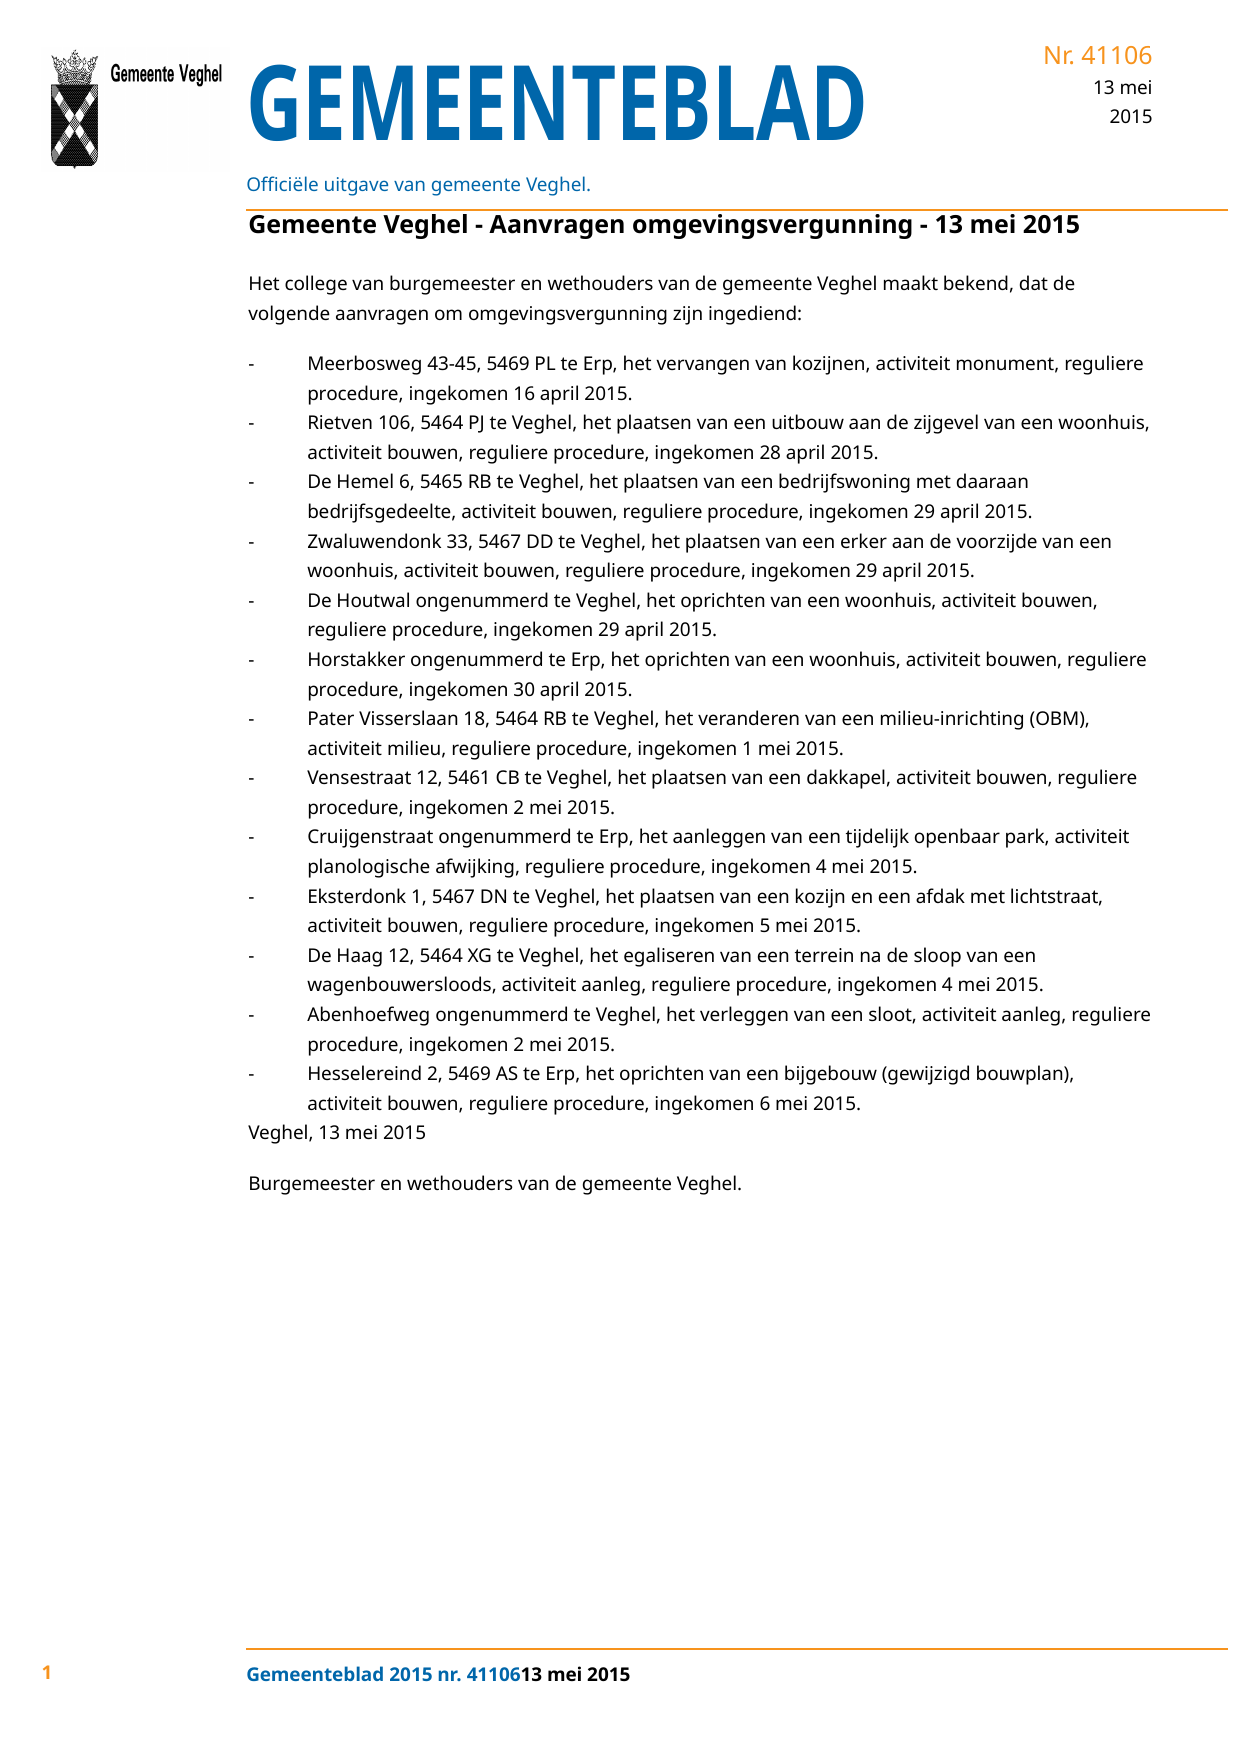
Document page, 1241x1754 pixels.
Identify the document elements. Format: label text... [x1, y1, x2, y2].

list De Haag 12, 5464 XG te Veghel, het egaliseren van een terrein na de sloop van een wagenbouwersloods, activiteit aanleg, reguliere procedure, ingekomen 4 mei 2015. [248, 942, 1152, 997]
list Rietven 106, 5464 PJ te Veghel, het plaatsen van een uitbouw aan de zijgevel van een woonhuis, activiteit bouwen, reguliere procedure, ingekomen 28 april 2015. [248, 409, 1152, 465]
list Pater Visserslaan 18, 5464 RB te Veghel, het veranderen van een milieu-inrichting (OBM), activiteit milieu, reguliere procedure, ingekomen 1 mei 2015. [248, 705, 1152, 761]
list De Houtwal ongenummerd te Veghel, het oprichten van een woonhuis, activiteit bouwen, reguliere procedure, ingekomen 29 april 2015. [248, 587, 1152, 642]
picture [41, 47, 231, 172]
text Gemeente Veghel - Aanvragen omgevingsvergunning - 13 mei 2015 [248, 211, 1152, 241]
list Horstakker ongenummerd te Erp, het oprichten van een woonhuis, activiteit bouwen, reguliere procedure, ingekomen 30 april 2015. [248, 646, 1152, 701]
text Burgemeester en wethouders van de gemeente Veghel. [248, 1170, 1152, 1196]
list Hesselereind 2, 5469 AS te Erp, het oprichten van een bijgebouw (gewijzigd bouwplan), activiteit bouwen, reguliere procedure, ingekomen 6 mei 2015. [248, 1060, 1152, 1116]
text Veghel, 13 mei 2015 [248, 1119, 1152, 1145]
text Het college van burgemeester en wethouders van de gemeente Veghel maakt bekend, dat de volgende aanvragen om omgevingsvergunning zijn ingediend: [248, 270, 1152, 326]
list Zwaluwendonk 33, 5467 DD te Veghel, het plaatsen van een erker aan de voorzijde van een woonhuis, activiteit bouwen, reguliere procedure, ingekomen 29 april 2015. [248, 528, 1152, 583]
list De Hemel 6, 5465 RB te Veghel, het plaatsen van een bedrijfswoning met daaraan bedrijfsgedeelte, activiteit bouwen, reguliere procedure, ingekomen 29 april 2015. [248, 469, 1152, 524]
list Cruijgenstraat ongenummerd te Erp, het aanleggen van een tijdelijk openbaar park, activiteit planologische afwijking, reguliere procedure, ingekomen 4 mei 2015. [248, 824, 1152, 879]
list Vensestraat 12, 5461 CB te Veghel, het plaatsen van een dakkapel, activiteit bouwen, reguliere procedure, ingekomen 2 mei 2015. [248, 764, 1152, 820]
list Abenhoefweg ongenummerd te Veghel, het verleggen van een sloot, activiteit aanleg, reguliere procedure, ingekomen 2 mei 2015. [248, 1001, 1152, 1056]
list Meerbosweg 43-45, 5469 PL te Erp, het vervangen van kozijnen, activiteit monument, reguliere procedure, ingekomen 16 april 2015. [248, 350, 1152, 406]
list Eksterdonk 1, 5467 DN te Veghel, het plaatsen van een kozijn en een afdak met lichtstraat, activiteit bouwen, reguliere procedure, ingekomen 5 mei 2015. [248, 883, 1152, 938]
